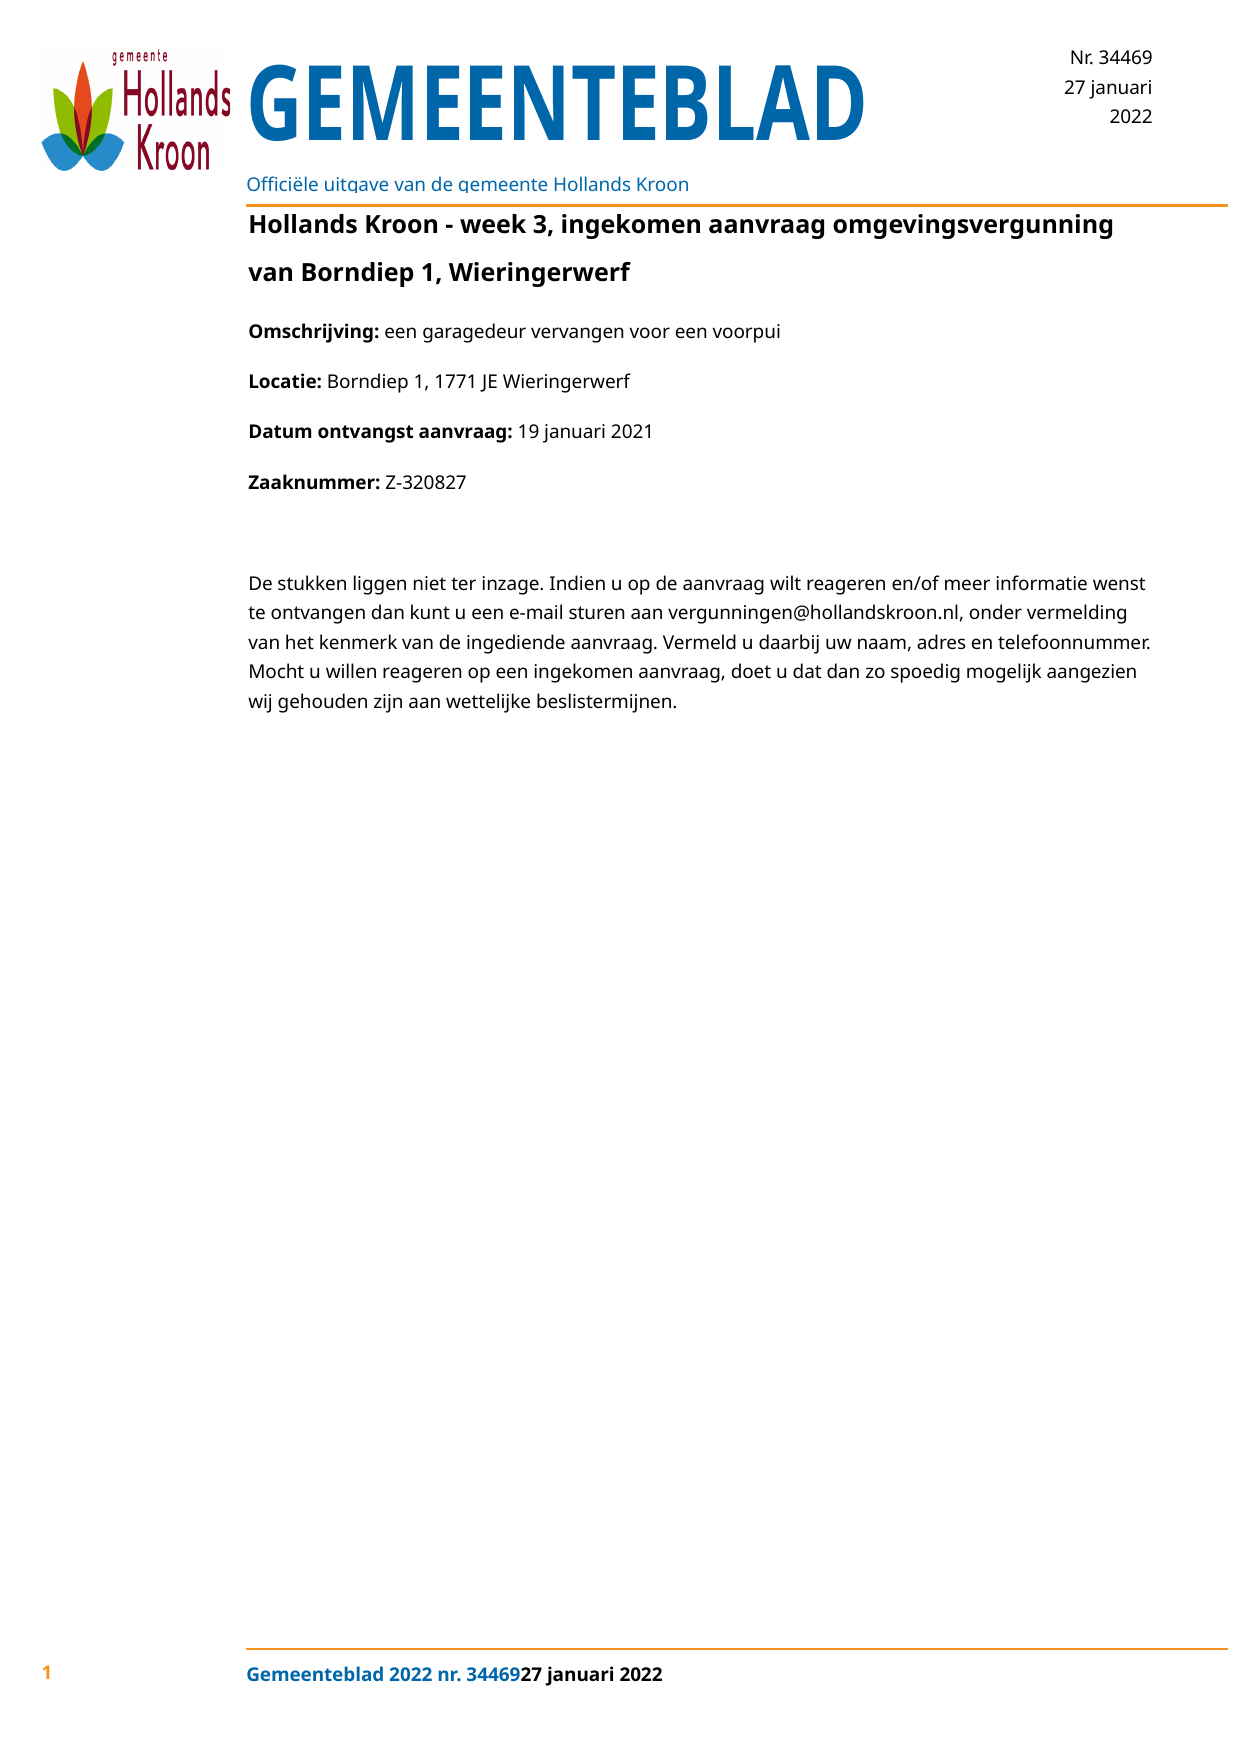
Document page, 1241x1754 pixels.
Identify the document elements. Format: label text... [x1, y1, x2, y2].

text Hollands Kroon - week 3, ingekomen aanvraag omgevingsvergunning van Borndiep 1, Wieringerwerf [248, 207, 1152, 288]
text De stukken liggen niet ter inzage. Indien u op de aanvraag wilt reageren en/of meer informatie wenst te ontvangen dan kunt u een e-mail sturen aan vergunningen@hollandskroon.nl, onder vermelding van het kenmerk van de ingediende aanvraag. Vermeld u daarbij uw naam, adres en telefoonnummer. Mocht u willen reageren op een ingekomen aanvraag, doet u dat dan zo spoedig mogelijk aangezien wij gehouden zijn aan wettelijke beslistermijnen. [248, 570, 1152, 714]
text Locatie: Borndiep 1, 1771 JE Wieringerwerf [248, 368, 1152, 394]
text Omschrijving: een garagedeur vervangen voor een voorpui [248, 318, 1152, 344]
picture [41, 47, 231, 172]
text Datum ontvangst aanvraag: 19 januari 2021 [248, 419, 1152, 444]
text Zaaknummer: Z-320827 [248, 469, 1152, 495]
